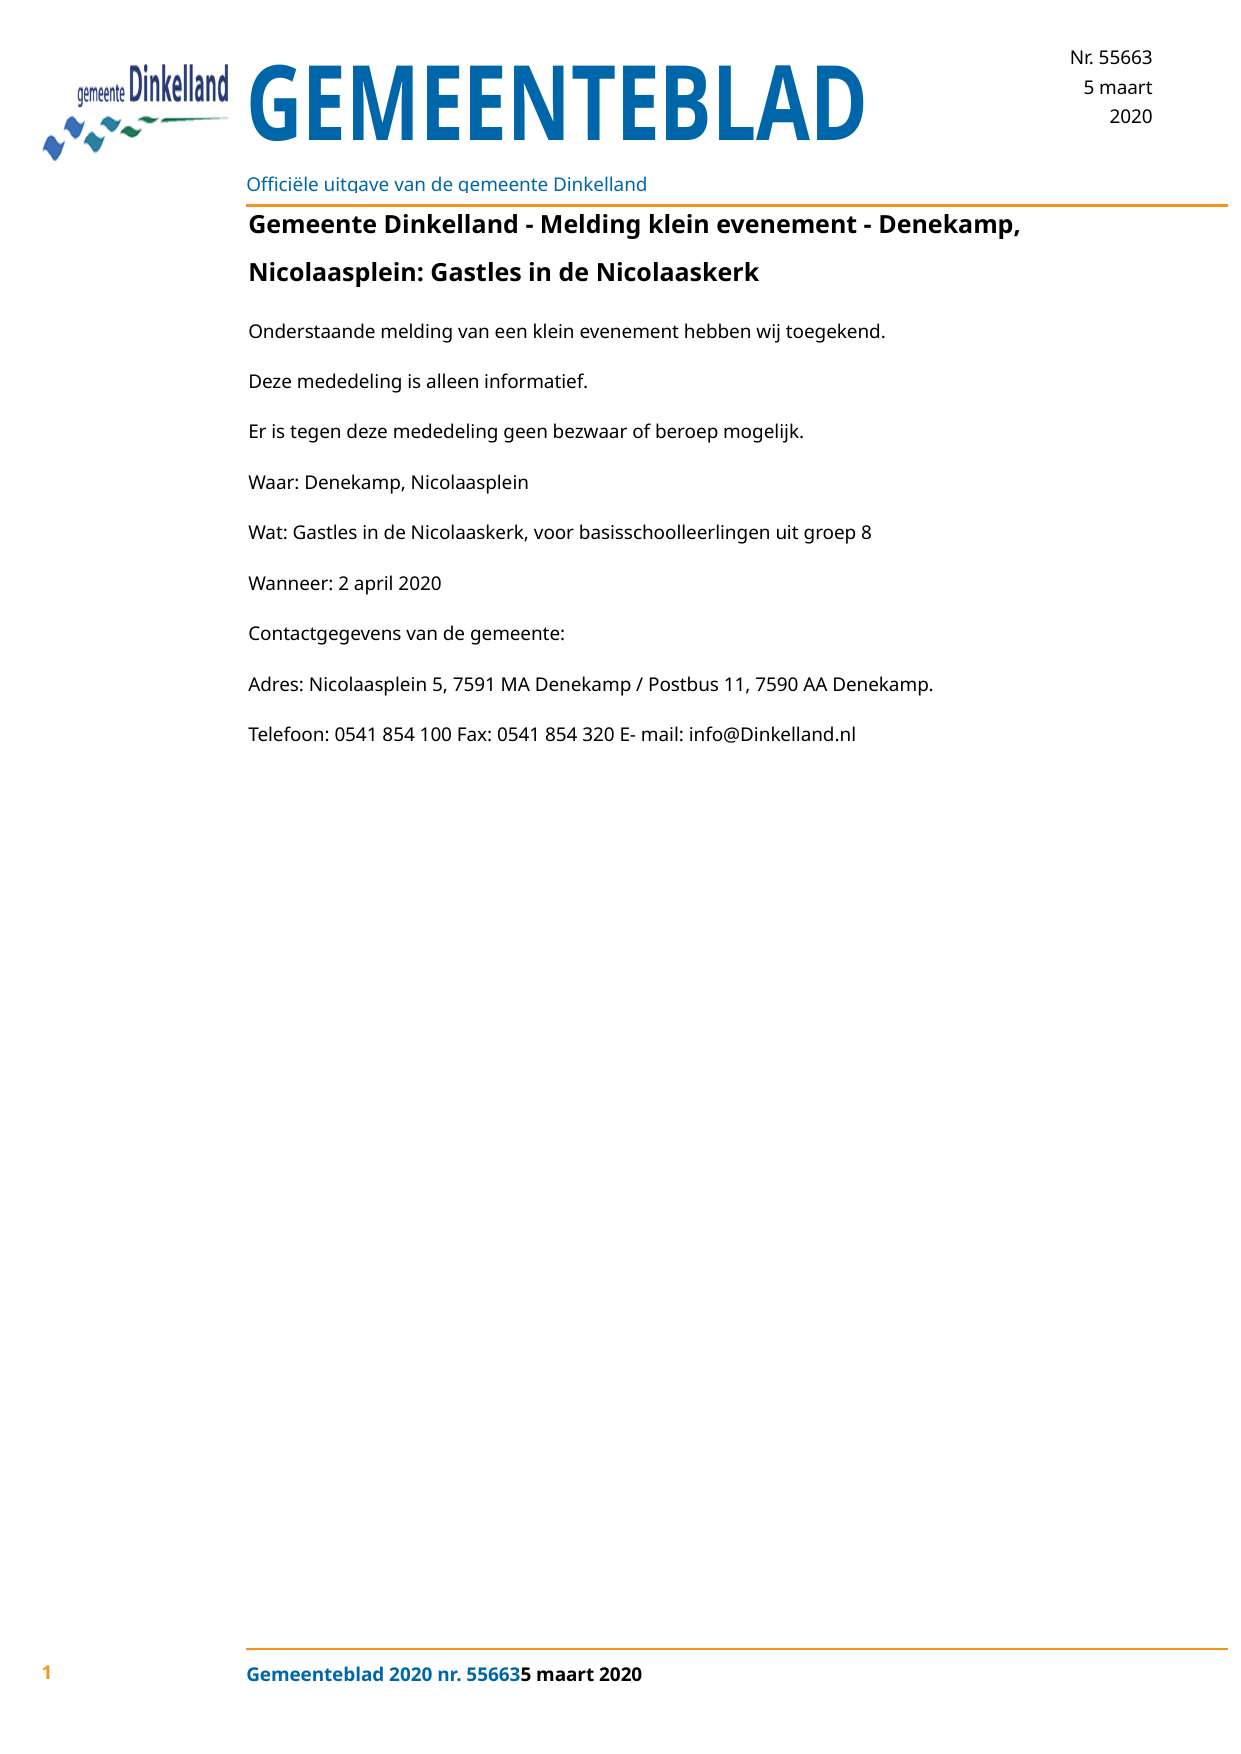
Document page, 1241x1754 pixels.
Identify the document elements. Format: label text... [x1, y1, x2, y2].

text Contactgegevens van de gemeente: [248, 620, 1152, 646]
text Wanneer: 2 april 2020 [248, 570, 1152, 596]
picture [41, 47, 231, 172]
text Er is tegen deze mededeling geen bezwaar of beroep mogelijk. [248, 419, 1152, 444]
text Gemeente Dinkelland - Melding klein evenement - Denekamp, Nicolaasplein: Gastles in de Nicolaaskerk [248, 207, 1152, 288]
text Adres: Nicolaasplein 5, 7591 MA Denekamp / Postbus 11, 7590 AA Denekamp. [248, 671, 1152, 697]
text Onderstaande melding van een klein evenement hebben wij toegekend. [248, 318, 1152, 344]
text Telefoon: 0541 854 100 Fax: 0541 854 320 E- mail: info@Dinkelland.nl [248, 721, 1152, 747]
text Deze mededeling is alleen informatief. [248, 368, 1152, 394]
text Waar: Denekamp, Nicolaasplein [248, 469, 1152, 495]
text Wat: Gastles in de Nicolaaskerk, voor basisschoolleerlingen uit groep 8 [248, 519, 1152, 545]
